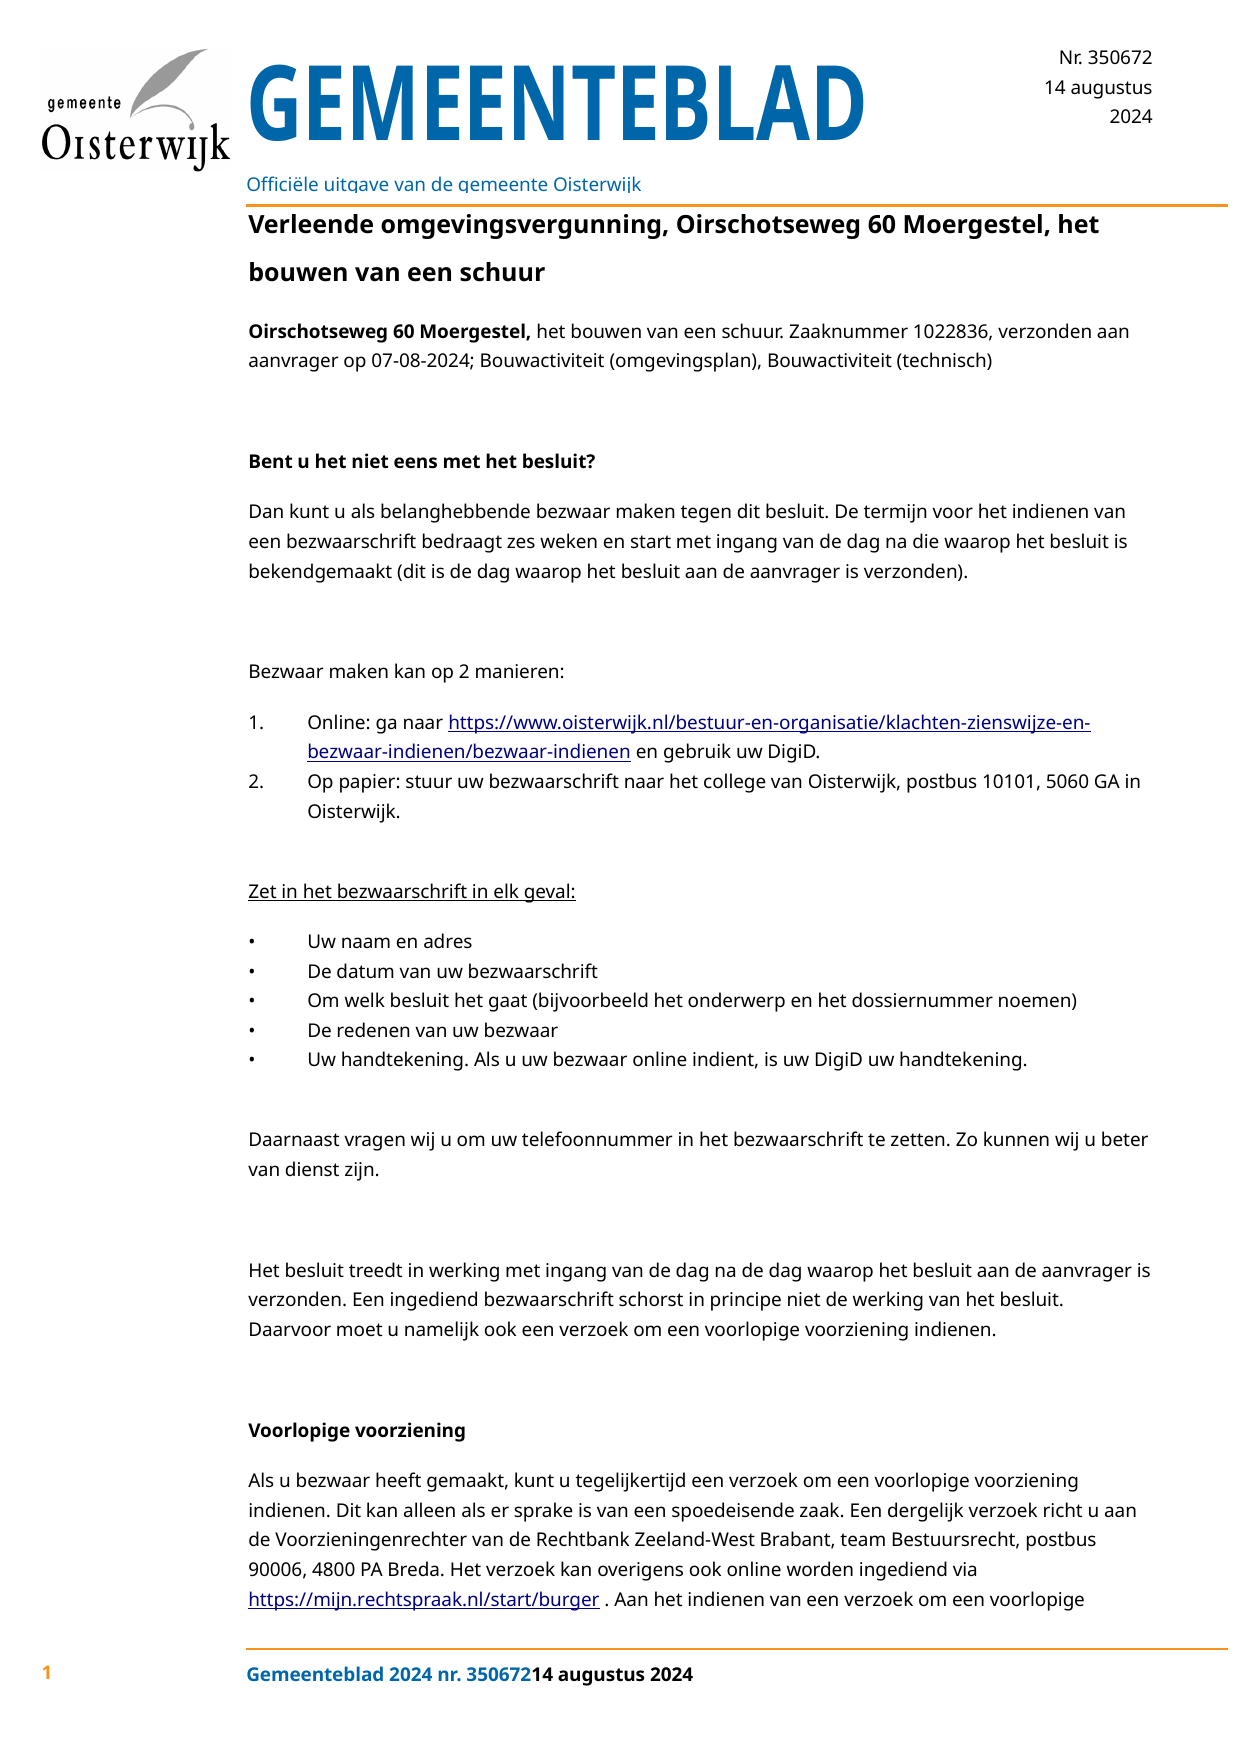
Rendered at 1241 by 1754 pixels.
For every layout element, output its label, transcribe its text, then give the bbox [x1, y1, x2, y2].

text Daarnaast vragen wij u om uw telefoonnummer in het bezwaarschrift te zetten. Zo kunnen wij u beter van dienst zijn. [248, 1127, 1152, 1182]
list Om welk besluit het gaat (bijvoorbeeld het onderwerp en het dossiernummer noemen) [248, 987, 1152, 1013]
text Voorlopige voorziening [248, 1417, 1152, 1443]
text Zet in het bezwaarschrift in elk geval: [248, 878, 1152, 904]
list Uw handtekening. Als u uw bezwaar online indient, is uw DigiD uw handtekening. [248, 1047, 1152, 1072]
list Online: ga naar https://www.oisterwijk.nl/bestuur-en-organisatie/klachten-zienswijze-en-bezwaar-indienen/bezwaar-indienen en gebruik uw DigiD. [248, 709, 1152, 764]
text Als u bezwaar heeft gemaakt, kunt u tegelijkertijd een verzoek om een voorlopige voorziening indienen. Dit kan alleen als er sprake is van een spoedeisende zaak. Een dergelijk verzoek richt u aan de Voorzieningenrechter van de Rechtbank Zeeland-West Brabant, team Bestuursrecht, postbus 90006, 4800 PA Breda. Het verzoek kan overigens ook online worden ingediend via https://mijn.rechtspraak.nl/start/burger . Aan het indienen van een verzoek om een voorlopige [248, 1467, 1152, 1612]
list De redenen van uw bezwaar [248, 1017, 1152, 1043]
list De datum van uw bezwaarschrift [248, 958, 1152, 984]
text Bezwaar maken kan op 2 manieren: [248, 659, 1152, 684]
text Het besluit treedt in werking met ingang van de dag na de dag waarop het besluit aan de aanvrager is verzonden. Een ingediend bezwaarschrift schorst in principe niet de werking van het besluit. Daarvoor moet u namelijk ook een verzoek om een voorlopige voorziening indienen. [248, 1257, 1152, 1342]
list Uw naam en adres [248, 928, 1152, 954]
text Bent u het niet eens met het besluit? [248, 448, 1152, 474]
text Verleende omgevingsvergunning, Oirschotseweg 60 Moergestel, het bouwen van een schuur [248, 207, 1152, 288]
list Op papier: stuur uw bezwaarschrift naar het college van Oisterwijk, postbus 10101, 5060 GA in Oisterwijk. [248, 768, 1152, 824]
picture [41, 47, 231, 172]
text Dan kunt u als belanghebbende bezwaar maken tegen dit besluit. De termijn voor het indienen van een bezwaarschrift bedraagt zes weken en start met ingang van de dag na die waarop het besluit is bekendgemaakt (dit is de dag waarop het besluit aan de aanvrager is verzonden). [248, 499, 1152, 584]
text Oirschotseweg 60 Moergestel, het bouwen van een schuur. Zaaknummer 1022836, verzonden aan aanvrager op 07-08-2024; Bouwactiviteit (omgevingsplan), Bouwactiviteit (technisch) [248, 318, 1152, 373]
